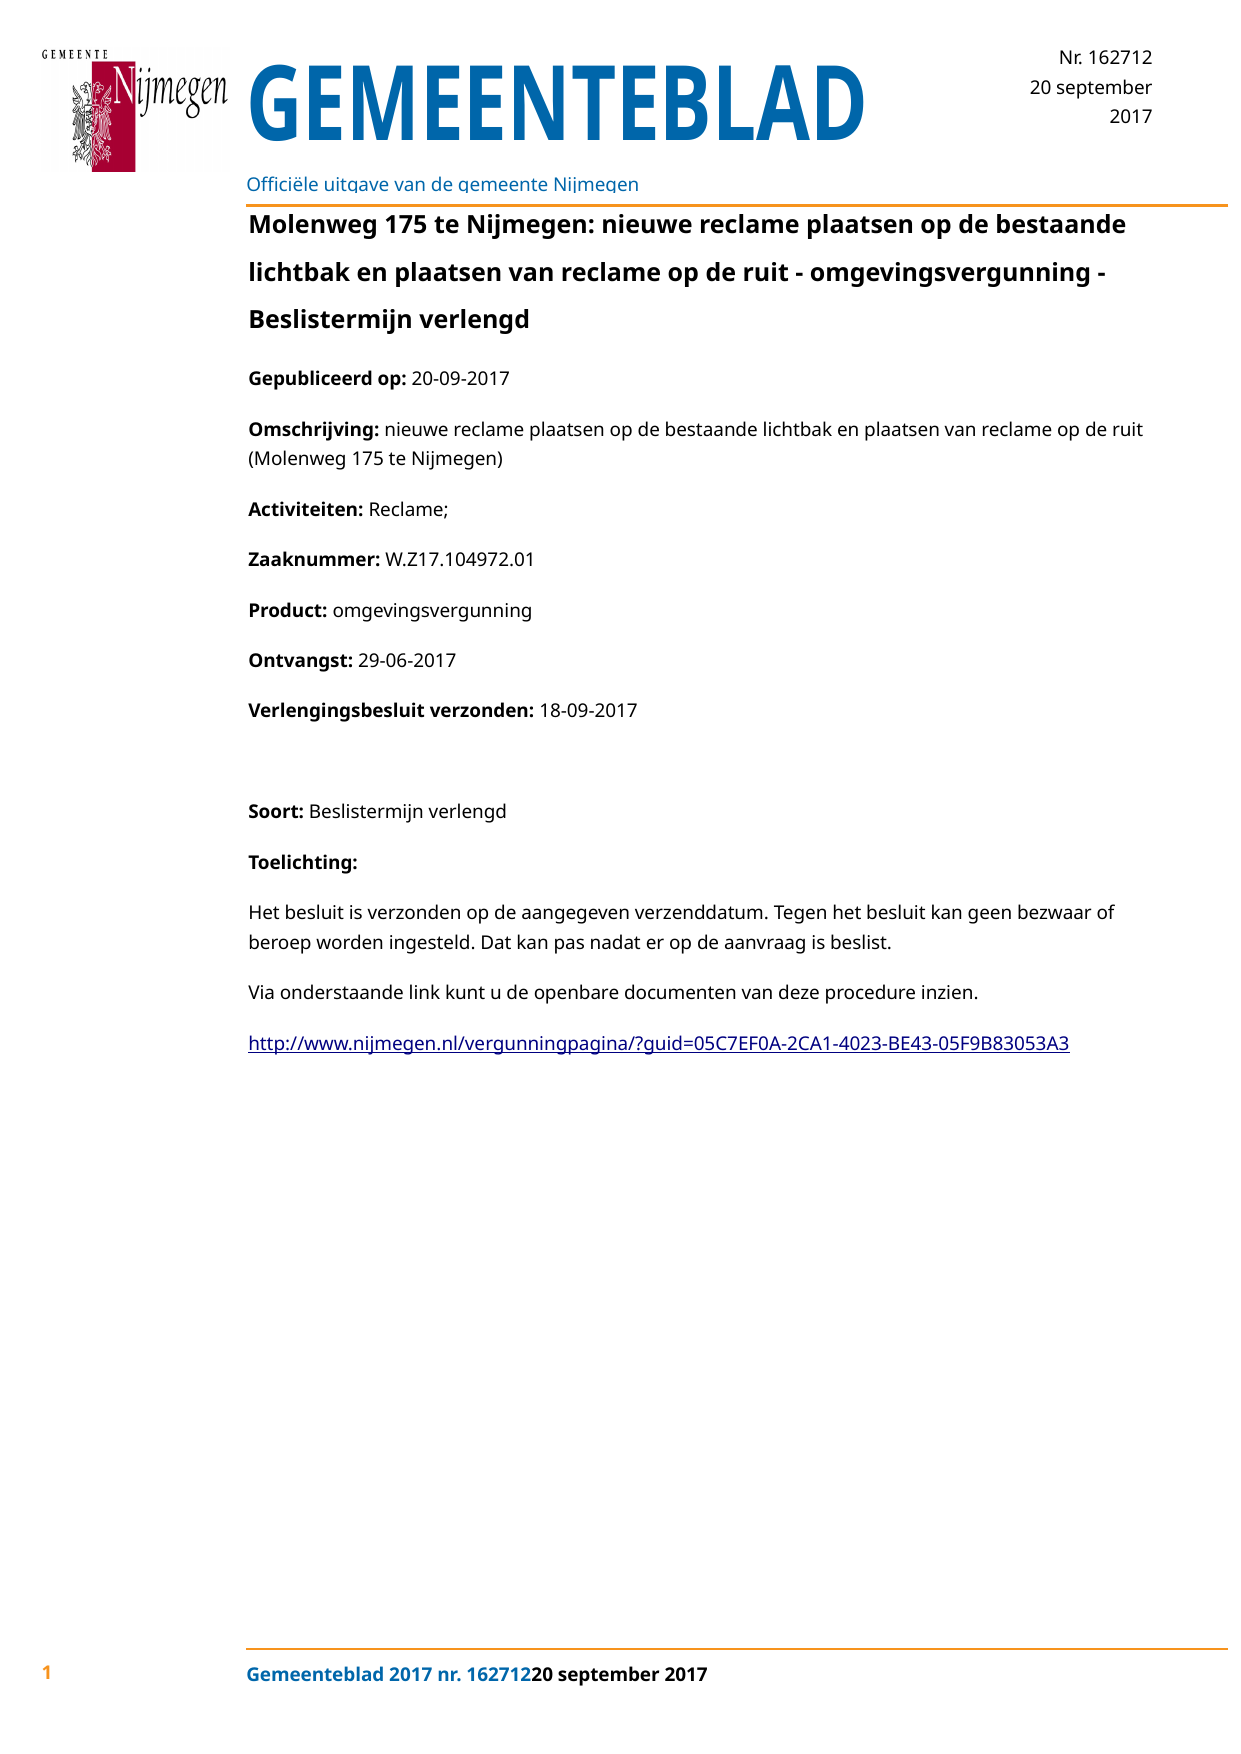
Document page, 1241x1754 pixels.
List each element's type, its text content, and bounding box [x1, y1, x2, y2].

text Zaaknummer: W.Z17.104972.01 [248, 546, 1152, 572]
text Soort: Beslistermijn verlengd [248, 798, 1152, 824]
picture [41, 47, 231, 172]
text http://www.nijmegen.nl/vergunningpagina/?guid=05C7EF0A-2CA1-4023-BE43-05F9B83053A3 [248, 1030, 1152, 1055]
text Activiteiten: Reclame; [248, 496, 1152, 522]
text Ontvangst: 29-06-2017 [248, 647, 1152, 673]
text Omschrijving: nieuwe reclame plaatsen op de bestaande lichtbak en plaatsen van reclame op de ruit (Molenweg 175 te Nijmegen) [248, 416, 1152, 471]
text Gepubliceerd op: 20-09-2017 [248, 366, 1152, 391]
text Het besluit is verzonden op de aangegeven verzenddatum. Tegen het besluit kan geen bezwaar of beroep worden ingesteld. Dat kan pas nadat er op de aanvraag is beslist. [248, 899, 1152, 954]
text Verlengingsbesluit verzonden: 18-09-2017 [248, 698, 1152, 723]
text Toelichting: [248, 849, 1152, 874]
text Via onderstaande link kunt u de openbare documenten van deze procedure inzien. [248, 979, 1152, 1005]
text Product: omgevingsvergunning [248, 597, 1152, 622]
text Molenweg 175 te Nijmegen: nieuwe reclame plaatsen op de bestaande lichtbak en plaatsen van reclame op de ruit - omgevingsvergunning - Beslistermijn verlengd [248, 207, 1152, 336]
